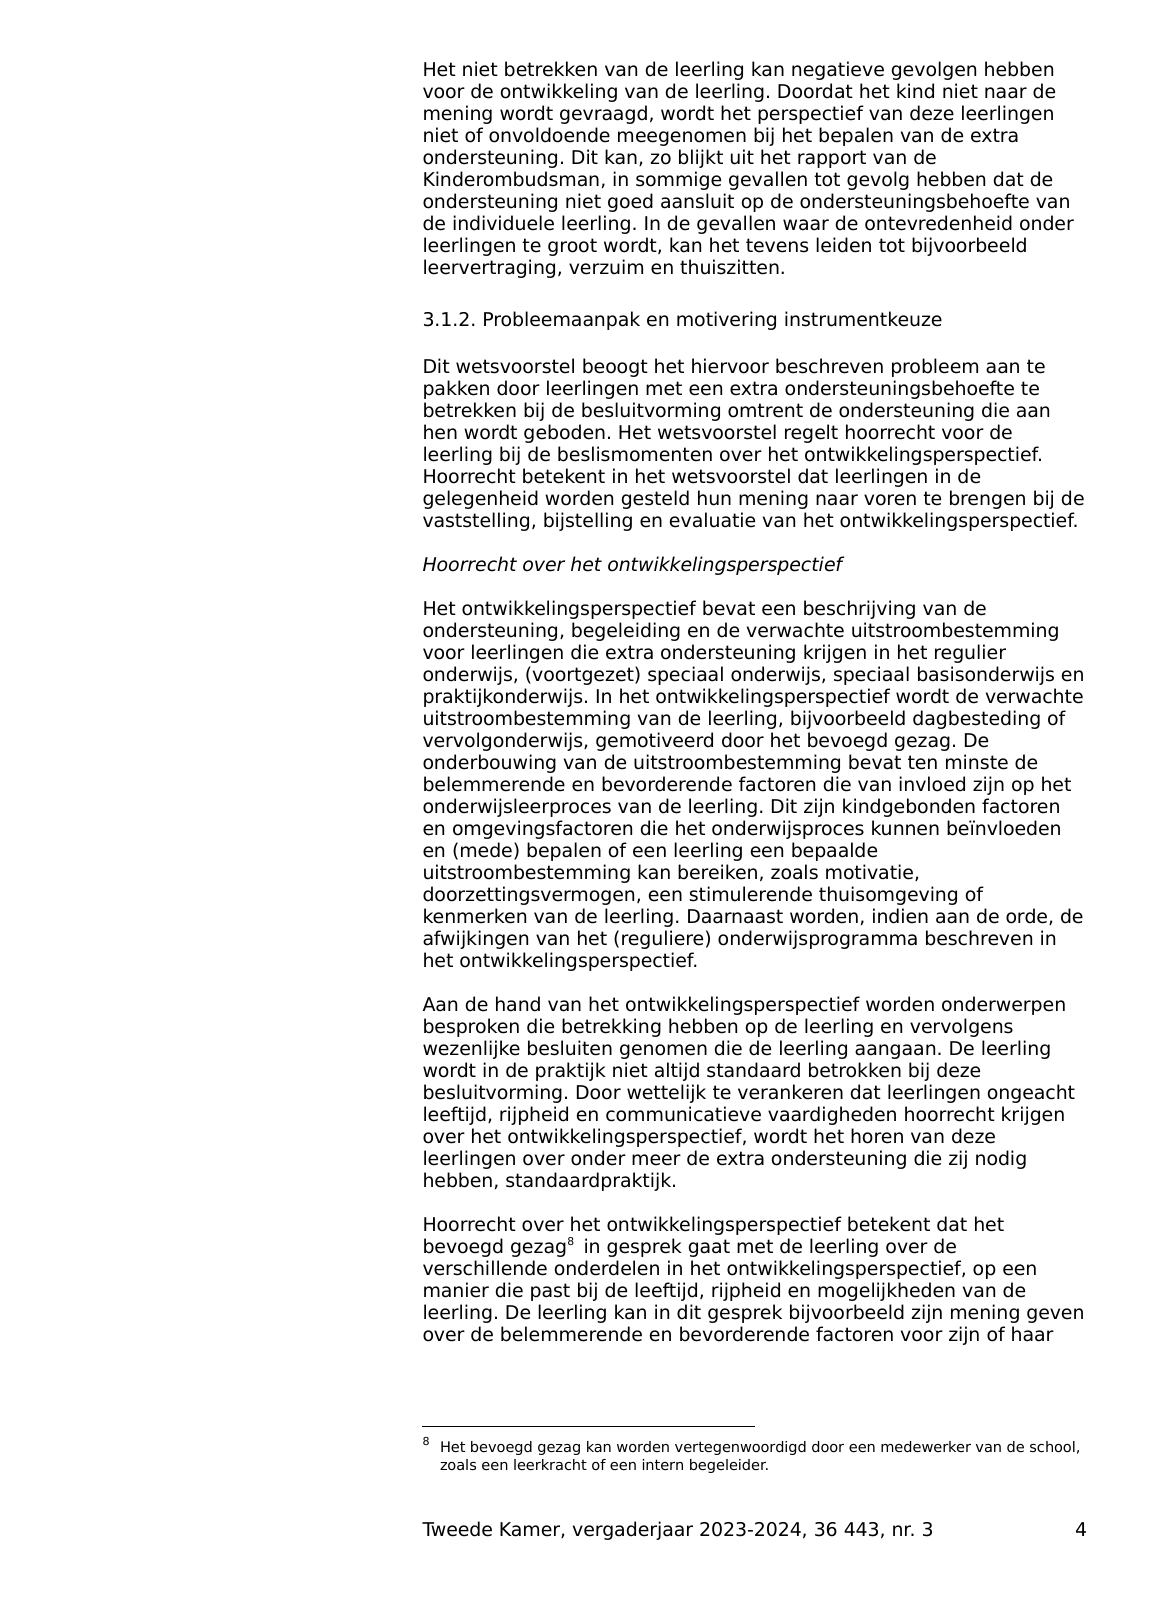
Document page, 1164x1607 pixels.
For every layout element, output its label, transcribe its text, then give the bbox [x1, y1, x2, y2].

text Het niet betrekken van de leerling kan negatieve gevolgen hebben voor de ontwikkeling van de leerling. Doordat het kind niet naar de mening wordt gevraagd, wordt het perspectief van deze leerlingen niet of onvoldoende meegenomen bij het bepalen van de extra ondersteuning. Dit kan, zo blijkt uit het rapport van de Kinderombudsman, in sommige gevallen tot gevolg hebben dat de ondersteuning niet goed aansluit op de ondersteuningsbehoefte van de individuele leerling. In de gevallen waar de ontevredenheid onder leerlingen te groot wordt, kan het tevens leiden tot bijvoorbeeld leervertraging, verzuim en thuiszitten. [422, 59, 1087, 279]
text Het ontwikkelingsperspectief bevat een beschrijving van de ondersteuning, begeleiding en de verwachte uitstroombestemming voor leerlingen die extra ondersteuning krijgen in het regulier onderwijs, (voortgezet) speciaal onderwijs, speciaal basisonderwijs en praktijkonderwijs. In het ontwikkelingsperspectief wordt de verwachte uitstroombestemming van de leerling, bijvoorbeeld dagbesteding of vervolgonderwijs, gemotiveerd door het bevoegd gezag. De onderbouwing van de uitstroombestemming bevat ten minste de belemmerende en bevorderende factoren die van invloed zijn op het onderwijsleerproces van de leerling. Dit zijn kindgebonden factoren en omgevingsfactoren die het onderwijsproces kunnen beïnvloeden en (mede) bepalen of een leerling een bepaalde uitstroombestemming kan bereiken, zoals motivatie, doorzettingsvermogen, een stimulerende thuisomgeving of kenmerken van de leerling. Daarnaast worden, indien aan de orde, de afwijkingen van het (reguliere) onderwijsprogramma beschreven in het ontwikkelingsperspectief. [422, 598, 1087, 972]
subtitle Hoorrecht over het ontwikkelingsperspectief [422, 554, 1087, 576]
text Het bevoegd gezag kan worden vertegenwoordigd door een medewerker van de school, zoals een leerkracht of een intern begeleider. [422, 1435, 1087, 1474]
text Aan de hand van het ontwikkelingsperspectief worden onderwerpen besproken die betrekking hebben op de leerling en vervolgens wezenlijke besluiten genomen die de leerling aangaan. De leerling wordt in de praktijk niet altijd standaard betrokken bij deze besluitvorming. Door wettelijk te verankeren dat leerlingen ongeacht leeftijd, rijpheid en communicatieve vaardigheden hoorrecht krijgen over het ontwikkelingsperspectief, wordt het horen van deze leerlingen over onder meer de extra ondersteuning die zij nodig hebben, standaardpraktijk. [422, 994, 1087, 1192]
text Dit wetsvoorstel beoogt het hiervoor beschreven probleem aan te pakken door leerlingen met een extra ondersteuningsbehoefte te betrekken bij de besluitvorming omtrent de ondersteuning die aan hen wordt geboden. Het wetsvoorstel regelt hoorrecht voor de leerling bij de beslismomenten over het ontwikkelingsperspectief. Hoorrecht betekent in het wetsvoorstel dat leerlingen in de gelegenheid worden gesteld hun mening naar voren te brengen bij de vaststelling, bijstelling en evaluatie van het ontwikkelingsperspectief. [422, 356, 1087, 532]
subtitle 3.1.2. Probleemaanpak en motivering instrumentkeuze [422, 309, 1087, 331]
text Hoorrecht over het ontwikkelingsperspectief betekent dat het bevoegd gezag in gesprek gaat met de leerling over de verschillende onderdelen in het ontwikkelingsperspectief, op een manier die past bij de leeftijd, rijpheid en mogelijkheden van de leerling. De leerling kan in dit gesprek bijvoorbeeld zijn mening geven over de belemmerende en bevorderende factoren voor zijn of haar [422, 1214, 1087, 1346]
